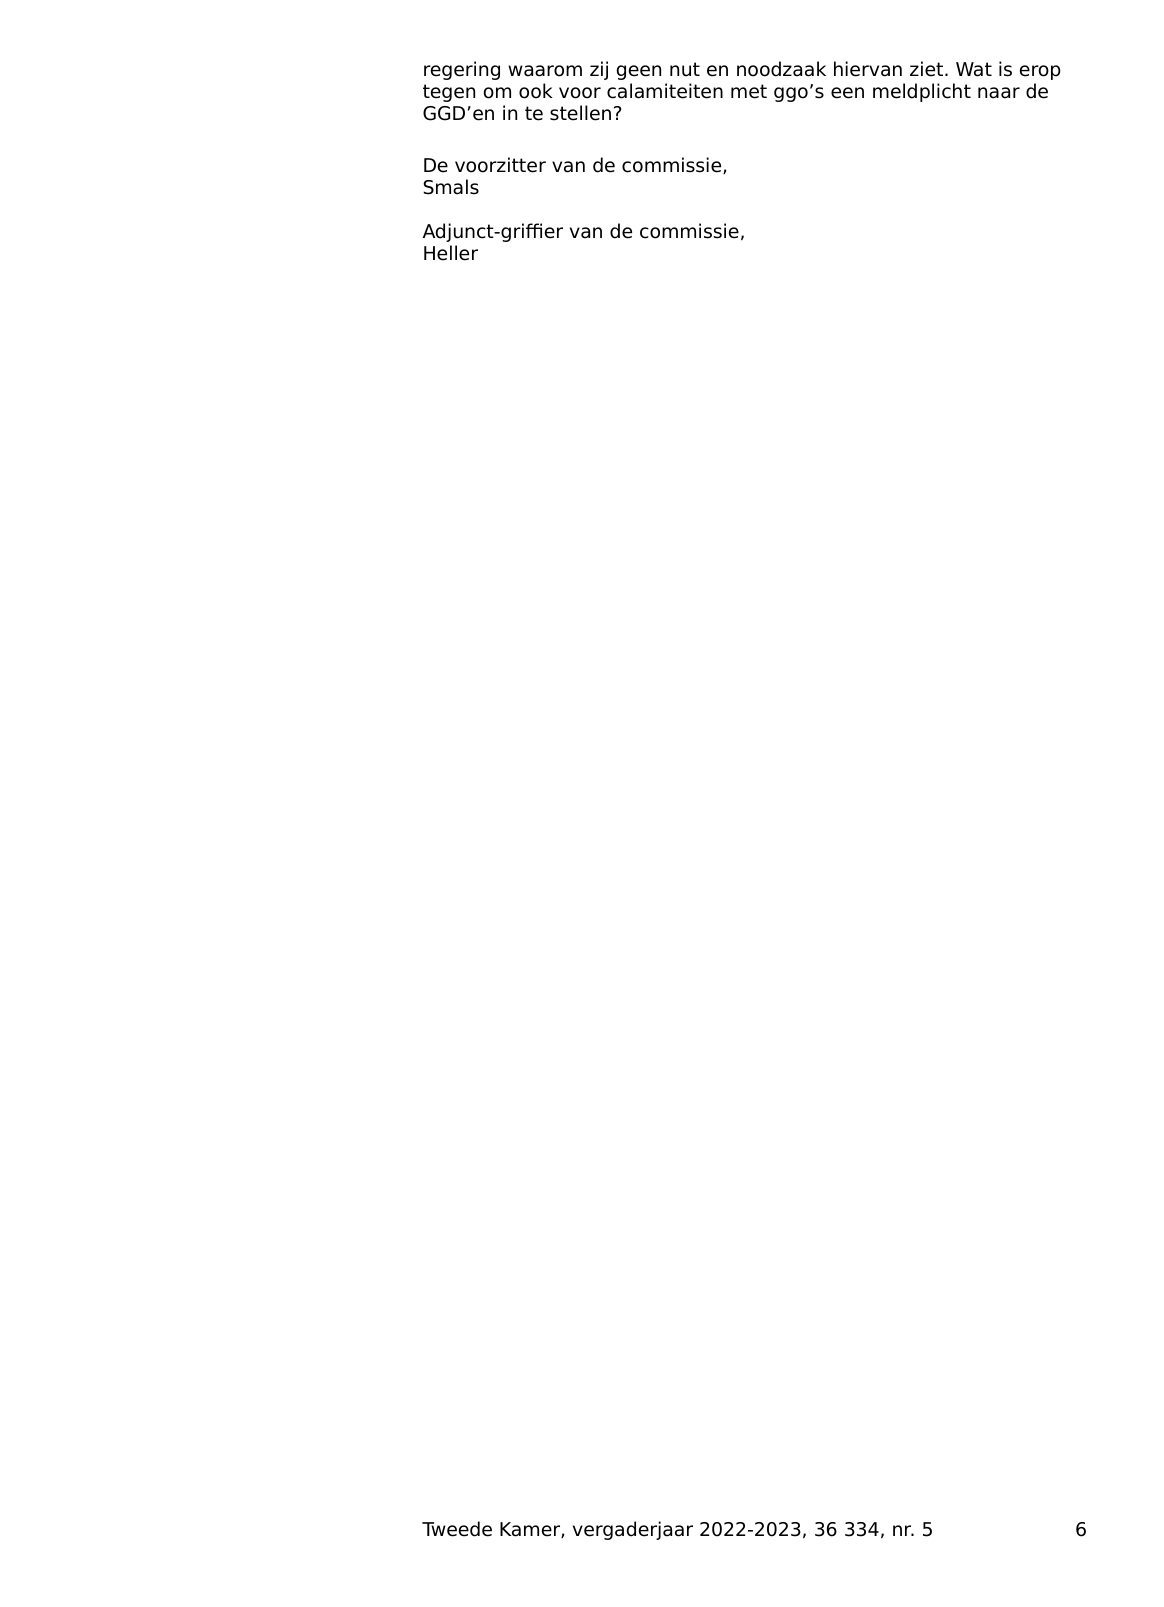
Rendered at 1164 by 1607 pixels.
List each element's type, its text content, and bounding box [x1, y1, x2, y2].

text Adjunct-griffier van de commissie, Heller [422, 221, 1087, 265]
text De voorzitter van de commissie, Smals [422, 155, 1087, 199]
text regering waarom zij geen nut en noodzaak hiervan ziet. Wat is erop tegen om ook voor calamiteiten met ggo’s een meldplicht naar de GGD’en in te stellen? [422, 59, 1087, 125]
